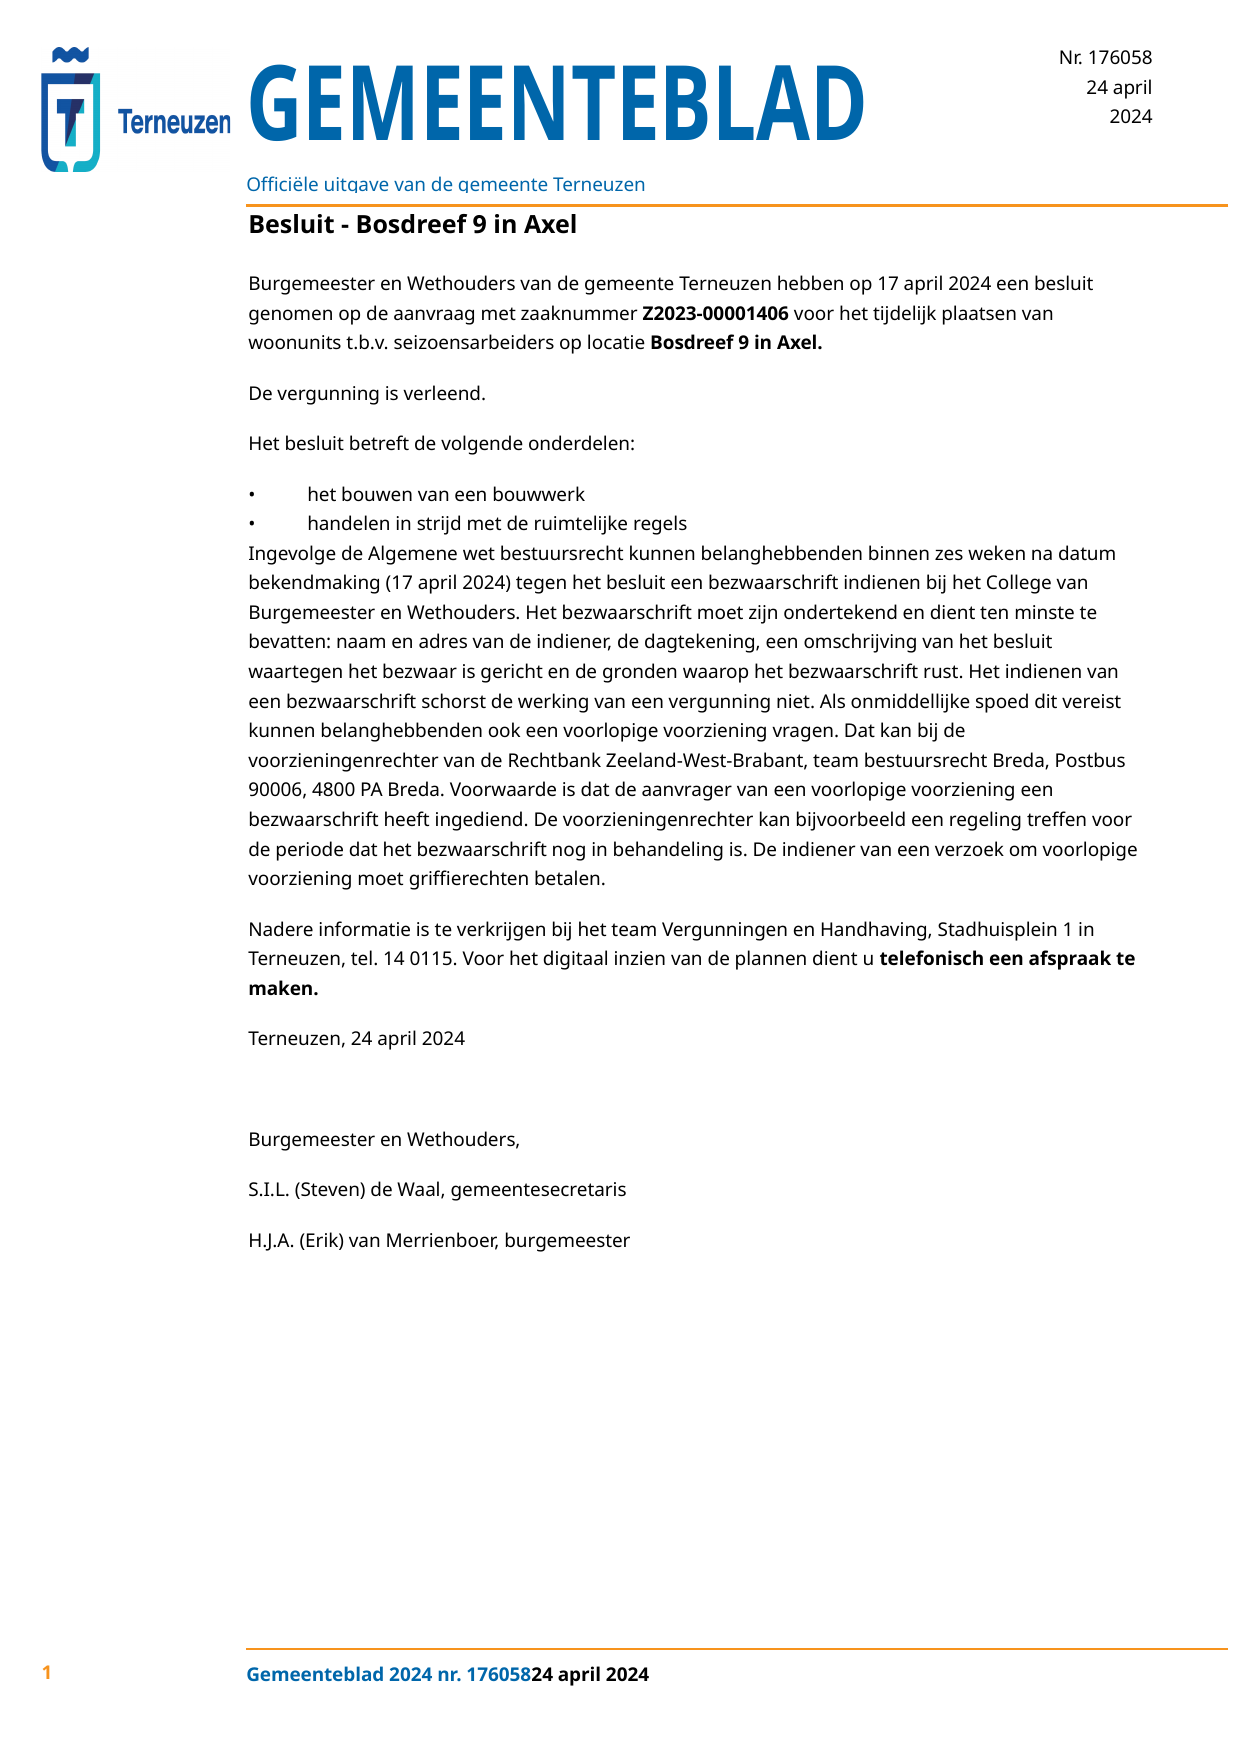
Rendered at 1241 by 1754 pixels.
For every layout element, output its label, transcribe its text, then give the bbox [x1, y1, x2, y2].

picture [41, 47, 231, 172]
text Besluit - Bosdreef 9 in Axel [248, 207, 1152, 241]
text Burgemeester en Wethouders van de gemeente Terneuzen hebben op 17 april 2024 een besluit genomen op de aanvraag met zaaknummer Z2023-00001406 voor het tijdelijk plaatsen van woonunits t.b.v. seizoensarbeiders op locatie Bosdreef 9 in Axel. [248, 270, 1152, 355]
text Terneuzen, 24 april 2024 [248, 1025, 1152, 1051]
text Het besluit betreft de volgende onderdelen: [248, 430, 1152, 456]
text Burgemeester en Wethouders, [248, 1126, 1152, 1152]
text Nadere informatie is te verkrijgen bij het team Vergunningen en Handhaving, Stadhuisplein 1 in Terneuzen, tel. 14 0115. Voor het digitaal inzien van de plannen dient u telefonisch een afspraak te maken. [248, 916, 1152, 1001]
list handelen in strijd met de ruimtelijke regels [248, 510, 1152, 536]
text S.I.L. (Steven) de Waal, gemeentesecretaris [248, 1177, 1152, 1202]
list het bouwen van een bouwwerk [248, 481, 1152, 506]
text H.J.A. (Erik) van Merrienboer, burgemeester [248, 1227, 1152, 1253]
text Ingevolge de Algemene wet bestuursrecht kunnen belanghebbenden binnen zes weken na datum bekendmaking (17 april 2024) tegen het besluit een bezwaarschrift indienen bij het College van Burgemeester en Wethouders. Het bezwaarschrift moet zijn ondertekend en dient ten minste te bevatten: naam en adres van de indiener, de dagtekening, een omschrijving van het besluit waartegen het bezwaar is gericht en de gronden waarop het bezwaarschrift rust. Het indienen van een bezwaarschrift schorst de werking van een vergunning niet. Als onmiddellijke spoed dit vereist kunnen belanghebbenden ook een voorlopige voorziening vragen. Dat kan bij de voorzieningenrechter van de Rechtbank Zeeland-West-Brabant, team bestuursrecht Breda, Postbus 90006, 4800 PA Breda. Voorwaarde is dat de aanvrager van een voorlopige voorziening een bezwaarschrift heeft ingediend. De voorzieningenrechter kan bijvoorbeeld een regeling treffen voor de periode dat het bezwaarschrift nog in behandeling is. De indiener van een verzoek om voorlopige voorziening moet griffierechten betalen. [248, 540, 1152, 891]
text De vergunning is verleend. [248, 380, 1152, 406]
